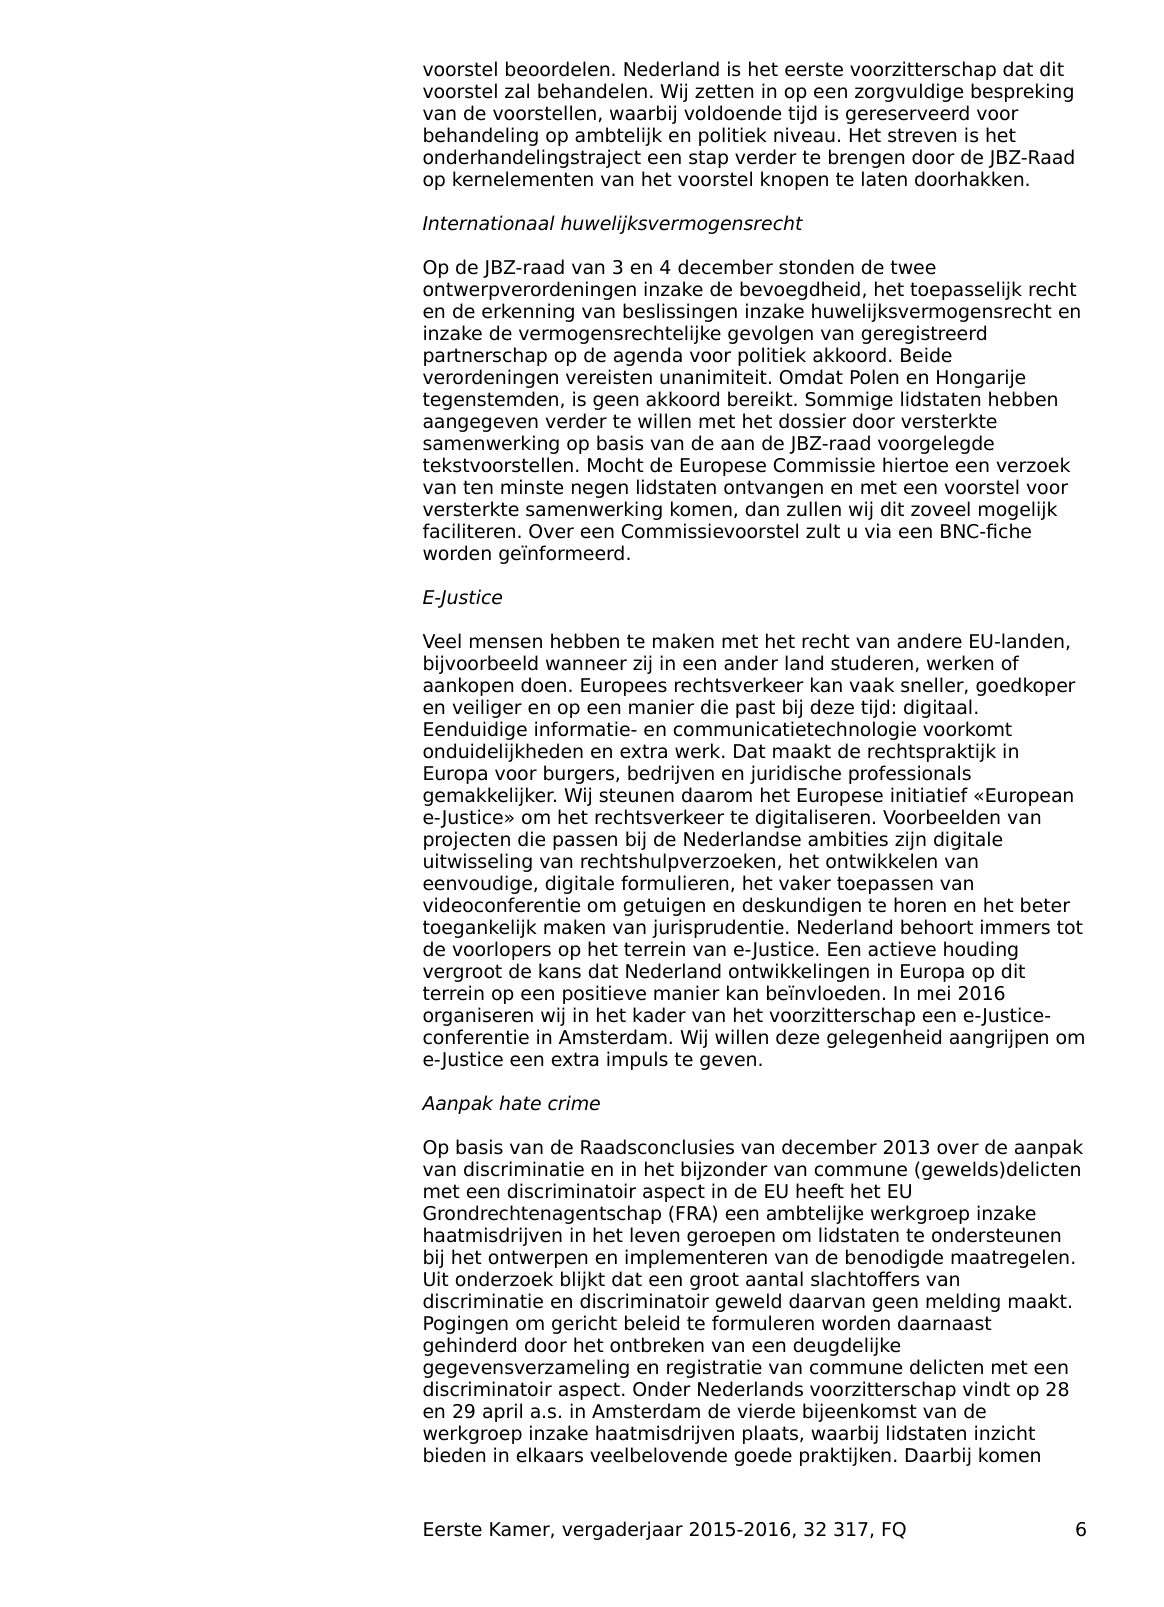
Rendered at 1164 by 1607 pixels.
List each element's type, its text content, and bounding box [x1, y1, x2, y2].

subtitle Aanpak hate crime [422, 1093, 1087, 1115]
text voorstel beoordelen. Nederland is het eerste voorzitterschap dat dit voorstel zal behandelen. Wij zetten in op een zorgvuldige bespreking van de voorstellen, waarbij voldoende tijd is gereserveerd voor behandeling op ambtelijk en politiek niveau. Het streven is het onderhandelingstraject een stap verder te brengen door de JBZ-Raad op kernelementen van het voorstel knopen te laten doorhakken. [422, 59, 1087, 191]
text Op basis van de Raadsconclusies van december 2013 over de aanpak van discriminatie en in het bijzonder van commune (gewelds)delicten met een discriminatoir aspect in de EU heeft het EU Grondrechtenagentschap (FRA) een ambtelijke werkgroep inzake haatmisdrijven in het leven geroepen om lidstaten te ondersteunen bij het ontwerpen en implementeren van de benodigde maatregelen. [422, 1137, 1087, 1269]
text Uit onderzoek blijkt dat een groot aantal slachtoffers van discriminatie en discriminatoir geweld daarvan geen melding maakt. Pogingen om gericht beleid te formuleren worden daarnaast gehinderd door het ontbreken van een deugdelijke gegevensverzameling en registratie van commune delicten met een discriminatoir aspect. Onder Nederlands voorzitterschap vindt op 28 en 29 april a.s. in Amsterdam de vierde bijeenkomst van de werkgroep inzake haatmisdrijven plaats, waarbij lidstaten inzicht bieden in elkaars veelbelovende goede praktijken. Daarbij komen [422, 1269, 1087, 1467]
text Op de JBZ-raad van 3 en 4 december stonden de twee ontwerpverordeningen inzake de bevoegdheid, het toepasselijk recht en de erkenning van beslissingen inzake huwelijksvermogensrecht en inzake de vermogensrechtelijke gevolgen van geregistreerd partnerschap op de agenda voor politiek akkoord. Beide verordeningen vereisten unanimiteit. Omdat Polen en Hongarije tegenstemden, is geen akkoord bereikt. Sommige lidstaten hebben aangegeven verder te willen met het dossier door versterkte samenwerking op basis van de aan de JBZ-raad voorgelegde tekstvoorstellen. Mocht de Europese Commissie hiertoe een verzoek van ten minste negen lidstaten ontvangen en met een voorstel voor versterkte samenwerking komen, dan zullen wij dit zoveel mogelijk faciliteren. Over een Commissievoorstel zult u via een BNC-fiche worden geïnformeerd. [422, 257, 1087, 565]
subtitle E-Justice [422, 587, 1087, 609]
subtitle Internationaal huwelijksvermogensrecht [422, 213, 1087, 235]
text Veel mensen hebben te maken met het recht van andere EU-landen, bijvoorbeeld wanneer zij in een ander land studeren, werken of aankopen doen. Europees rechtsverkeer kan vaak sneller, goedkoper en veiliger en op een manier die past bij deze tijd: digitaal. Eenduidige informatie- en communicatietechnologie voorkomt onduidelijkheden en extra werk. Dat maakt de rechtspraktijk in Europa voor burgers, bedrijven en juridische professionals gemakkelijker. Wij steunen daarom het Europese initiatief «European e-Justice» om het rechtsverkeer te digitaliseren. Voorbeelden van projecten die passen bij de Nederlandse ambities zijn digitale uitwisseling van rechtshulpverzoeken, het ontwikkelen van eenvoudige, digitale formulieren, het vaker toepassen van videoconferentie om getuigen en deskundigen te horen en het beter toegankelijk maken van jurisprudentie. Nederland behoort immers tot de voorlopers op het terrein van e-Justice. Een actieve houding vergroot de kans dat Nederland ontwikkelingen in Europa op dit terrein op een positieve manier kan beïnvloeden. In mei 2016 organiseren wij in het kader van het voorzitterschap een e-Justice-conferentie in Amsterdam. Wij willen deze gelegenheid aangrijpen om e-Justice een extra impuls te geven. [422, 631, 1087, 1071]
